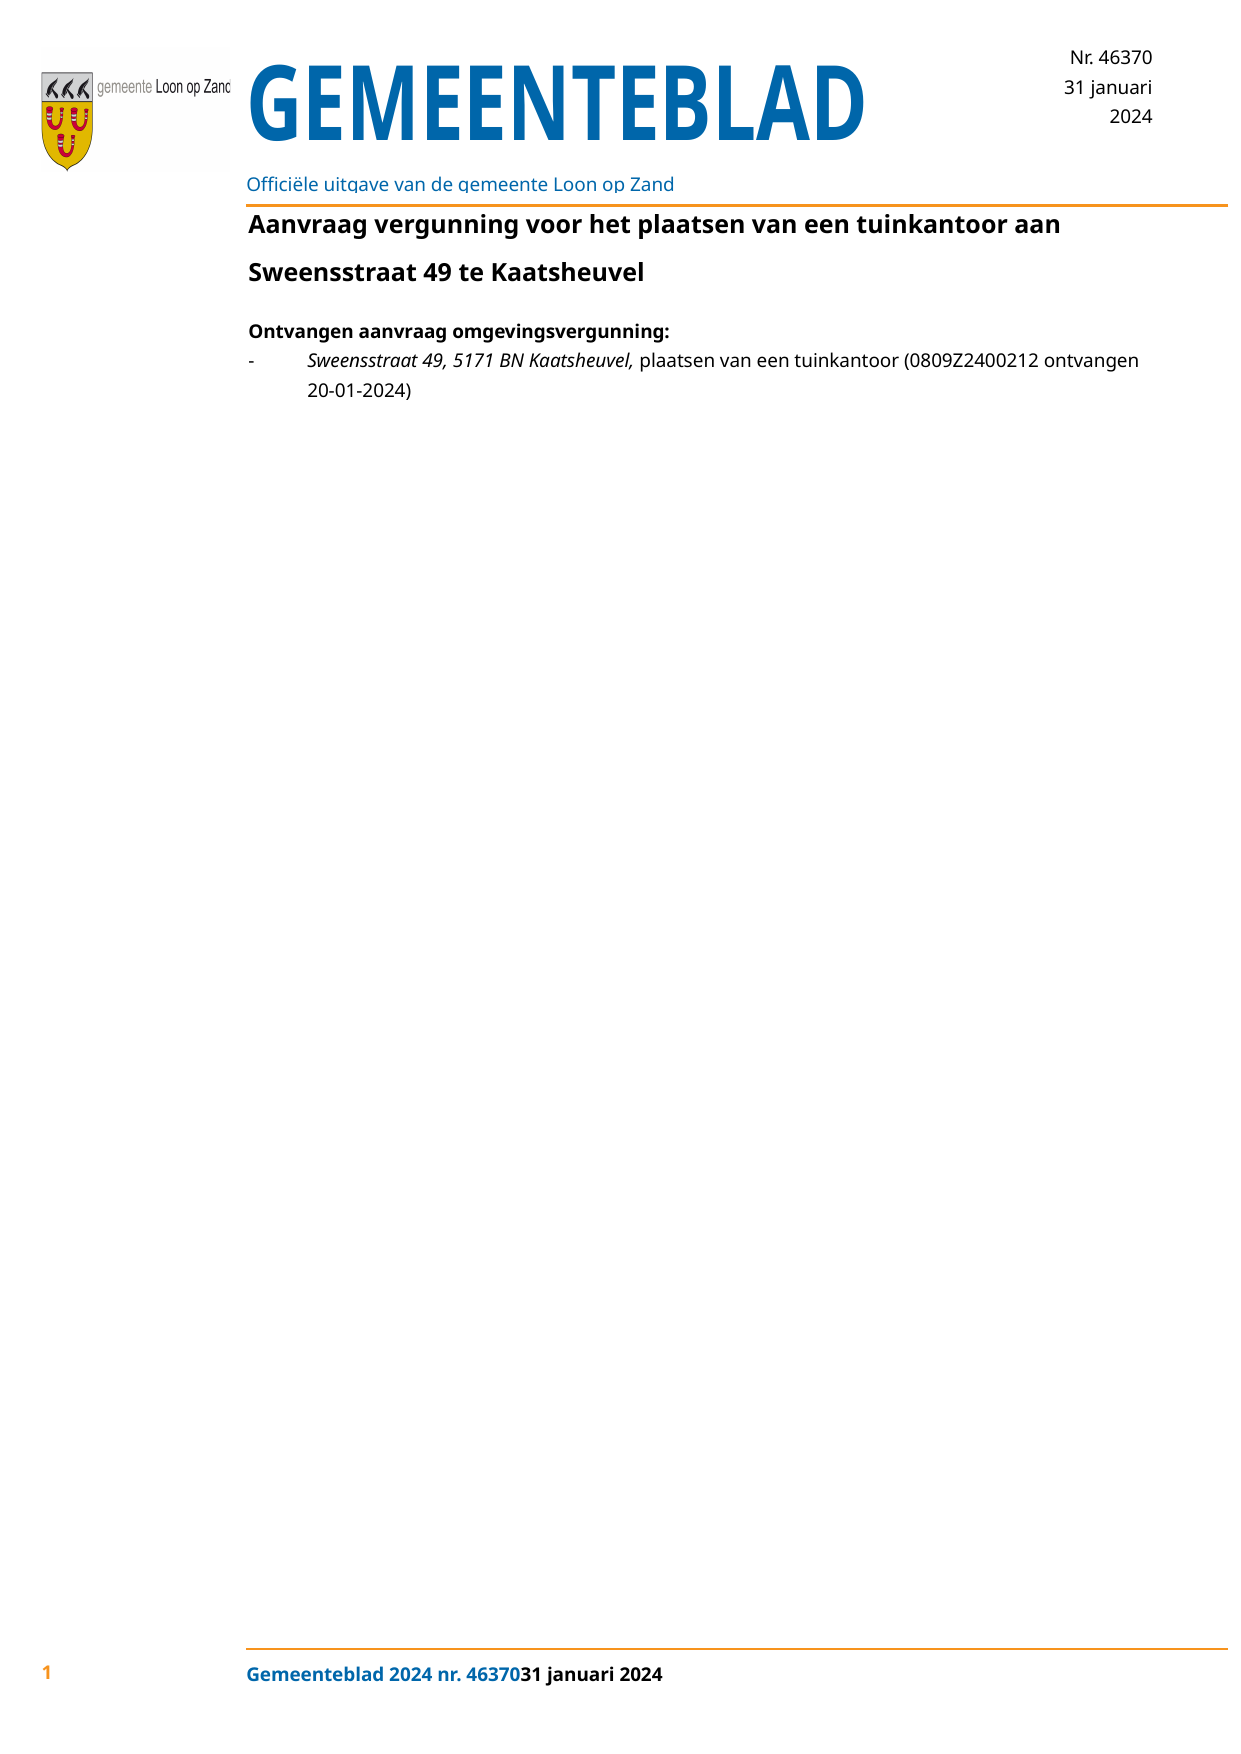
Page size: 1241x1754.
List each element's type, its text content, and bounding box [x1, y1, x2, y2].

list Sweensstraat 49, 5171 BN Kaatsheuvel, plaatsen van een tuinkantoor (0809Z2400212 ontvangen 20-01-2024) [248, 347, 1152, 403]
text Ontvangen aanvraag omgevingsvergunning: [248, 318, 1152, 344]
text Aanvraag vergunning voor het plaatsen van een tuinkantoor aan Sweensstraat 49 te Kaatsheuvel [248, 207, 1152, 288]
picture [41, 47, 231, 172]
